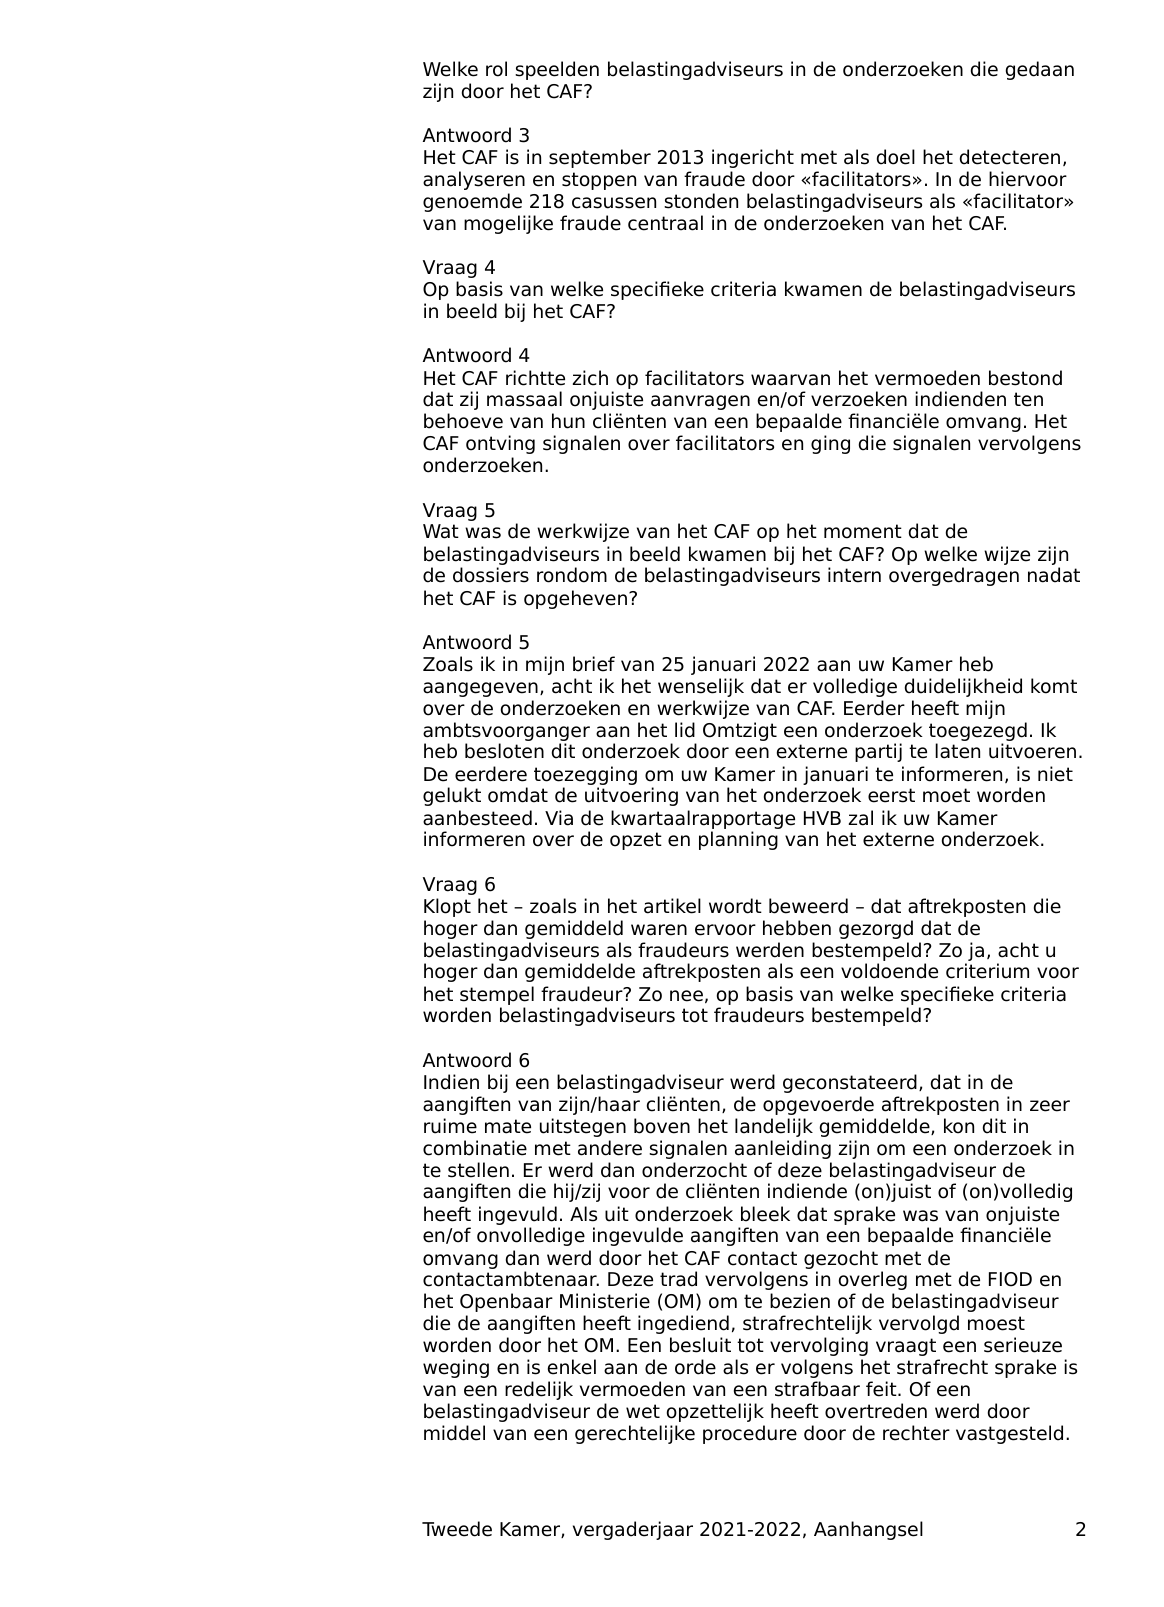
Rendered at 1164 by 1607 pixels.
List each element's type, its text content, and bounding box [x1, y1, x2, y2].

text Welke rol speelden belastingadviseurs in de onderzoeken die gedaan zijn door het CAF? [422, 59, 1087, 103]
text Vraag 5 [422, 499, 1087, 521]
text Vraag 6 [422, 873, 1087, 896]
text Zoals ik in mijn brief van 25 januari 2022 aan uw Kamer heb aangegeven, acht ik het wenselijk dat er volledige duidelijkheid komt over de onderzoeken en werkwijze van CAF. Eerder heeft mijn ambtsvoorganger aan het lid Omtzigt een onderzoek toegezegd. Ik heb besloten dit onderzoek door een externe partij te laten uitvoeren. De eerdere toezegging om uw Kamer in januari te informeren, is niet gelukt omdat de uitvoering van het onderzoek eerst moet worden aanbesteed. Via de kwartaalrapportage HVB zal ik uw Kamer informeren over de opzet en planning van het externe onderzoek. [422, 653, 1087, 851]
text Indien bij een belastingadviseur werd geconstateerd, dat in de aangiften van zijn/haar cliënten, de opgevoerde aftrekposten in zeer ruime mate uitstegen boven het landelijk gemiddelde, kon dit in combinatie met andere signalen aanleiding zijn om een onderzoek in te stellen. Er werd dan onderzocht of deze belastingadviseur de aangiften die hij/zij voor de cliënten indiende (on)juist of (on)volledig heeft ingevuld. Als uit onderzoek bleek dat sprake was van onjuiste en/of onvolledige ingevulde aangiften van een bepaalde financiële omvang dan werd door het CAF contact gezocht met de contactambtenaar. Deze trad vervolgens in overleg met de FIOD en het Openbaar Ministerie (OM) om te bezien of de belastingadviseur die de aangiften heeft ingediend, strafrechtelijk vervolgd moest worden door het OM. Een besluit tot vervolging vraagt een serieuze weging en is enkel aan de orde als er volgens het strafrecht sprake is van een redelijk vermoeden van een strafbaar feit. Of een belastingadviseur de wet opzettelijk heeft overtreden werd door middel van een gerechtelijke procedure door de rechter vastgesteld. [422, 1072, 1087, 1445]
text Antwoord 4 [422, 345, 1087, 367]
text Antwoord 3 [422, 125, 1087, 147]
text Het CAF is in september 2013 ingericht met als doel het detecteren, analyseren en stoppen van fraude door «facilitators». In de hiervoor genoemde 218 casussen stonden belastingadviseurs als «facilitator» van mogelijke fraude centraal in de onderzoeken van het CAF. [422, 147, 1087, 235]
text Vraag 4 [422, 257, 1087, 279]
text Het CAF richtte zich op facilitators waarvan het vermoeden bestond dat zij massaal onjuiste aanvragen en/of verzoeken indienden ten behoeve van hun cliënten van een bepaalde financiële omvang. Het CAF ontving signalen over facilitators en ging die signalen vervolgens onderzoeken. [422, 367, 1087, 477]
text Klopt het – zoals in het artikel wordt beweerd – dat aftrekposten die hoger dan gemiddeld waren ervoor hebben gezorgd dat de belastingadviseurs als fraudeurs werden bestempeld? Zo ja, acht u hoger dan gemiddelde aftrekposten als een voldoende criterium voor het stempel fraudeur? Zo nee, op basis van welke specifieke criteria worden belastingadviseurs tot fraudeurs bestempeld? [422, 896, 1087, 1027]
text Antwoord 5 [422, 632, 1087, 653]
text Wat was de werkwijze van het CAF op het moment dat de belastingadviseurs in beeld kwamen bij het CAF? Op welke wijze zijn de dossiers rondom de belastingadviseurs intern overgedragen nadat het CAF is opgeheven? [422, 521, 1087, 609]
text Op basis van welke specifieke criteria kwamen de belastingadviseurs in beeld bij het CAF? [422, 279, 1087, 323]
text Antwoord 6 [422, 1049, 1087, 1072]
